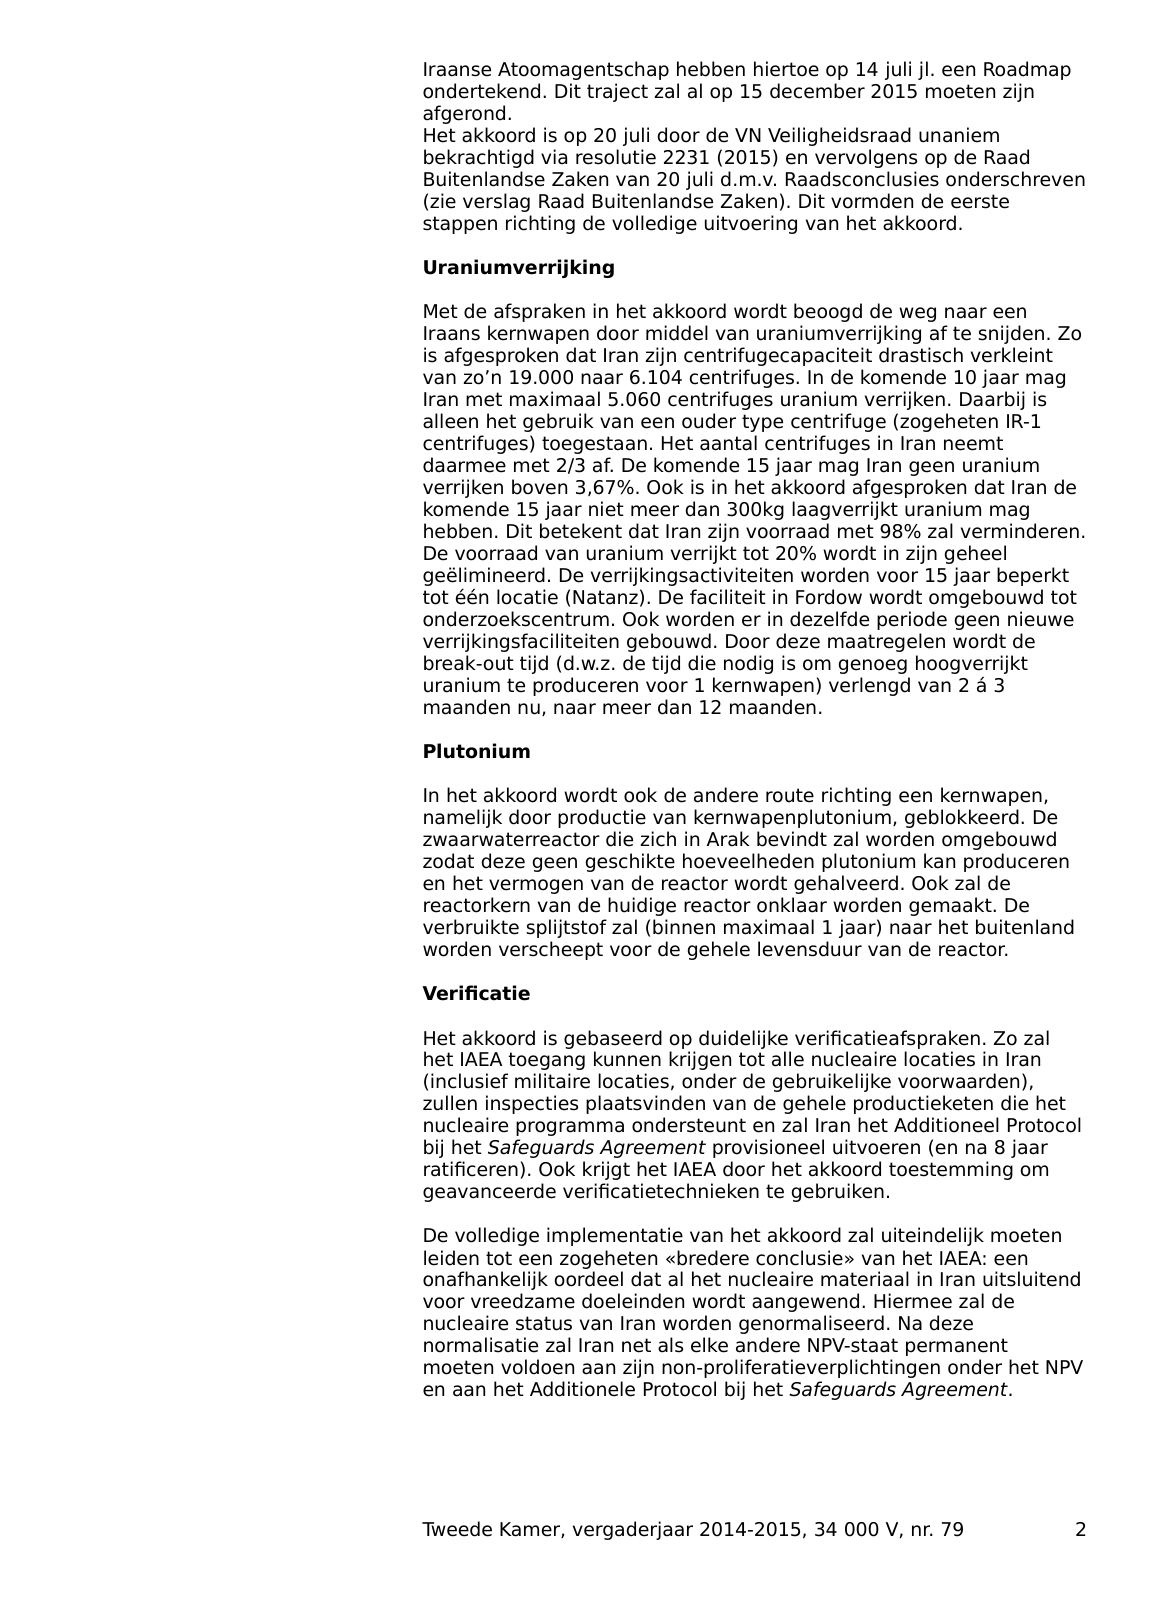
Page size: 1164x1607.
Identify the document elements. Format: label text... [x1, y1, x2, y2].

subtitle Uraniumverrijking [422, 257, 1087, 279]
text Met de afspraken in het akkoord wordt beoogd de weg naar een Iraans kernwapen door middel van uraniumverrijking af te snijden. Zo is afgesproken dat Iran zijn centrifugecapaciteit drastisch verkleint van zo’n 19.000 naar 6.104 centrifuges. In de komende 10 jaar mag Iran met maximaal 5.060 centrifuges uranium verrijken. Daarbij is alleen het gebruik van een ouder type centrifuge (zogeheten IR-1 centrifuges) toegestaan. Het aantal centrifuges in Iran neemt daarmee met 2/3 af. De komende 15 jaar mag Iran geen uranium verrijken boven 3,67%. Ook is in het akkoord afgesproken dat Iran de komende 15 jaar niet meer dan 300kg laagverrijkt uranium mag hebben. Dit betekent dat Iran zijn voorraad met 98% zal verminderen. De voorraad van uranium verrijkt tot 20% wordt in zijn geheel geëlimineerd. De verrijkingsactiviteiten worden voor 15 jaar beperkt tot één locatie (Natanz). De faciliteit in Fordow wordt omgebouwd tot onderzoekscentrum. Ook worden er in dezelfde periode geen nieuwe verrijkingsfaciliteiten gebouwd. Door deze maatregelen wordt de break-out tijd (d.w.z. de tijd die nodig is om genoeg hoogverrijkt uranium te produceren voor 1 kernwapen) verlengd van 2 á 3 maanden nu, naar meer dan 12 maanden. [422, 301, 1087, 719]
text Iraanse Atoomagentschap hebben hiertoe op 14 juli jl. een Roadmap ondertekend. Dit traject zal al op 15 december 2015 moeten zijn afgerond. [422, 59, 1087, 125]
subtitle Verificatie [422, 983, 1087, 1005]
text In het akkoord wordt ook de andere route richting een kernwapen, namelijk door productie van kernwapenplutonium, geblokkeerd. De zwaarwaterreactor die zich in Arak bevindt zal worden omgebouwd zodat deze geen geschikte hoeveelheden plutonium kan produceren en het vermogen van de reactor wordt gehalveerd. Ook zal de reactorkern van de huidige reactor onklaar worden gemaakt. De verbruikte splijtstof zal (binnen maximaal 1 jaar) naar het buitenland worden verscheept voor de gehele levensduur van de reactor. [422, 785, 1087, 961]
text Het akkoord is gebaseerd op duidelijke verificatieafspraken. Zo zal het IAEA toegang kunnen krijgen tot alle nucleaire locaties in Iran (inclusief militaire locaties, onder de gebruikelijke voorwaarden), zullen inspecties plaatsvinden van de gehele productieketen die het nucleaire programma ondersteunt en zal Iran het Additioneel Protocol bij het Safeguards Agreement provisioneel uitvoeren (en na 8 jaar ratificeren). Ook krijgt het IAEA door het akkoord toestemming om geavanceerde verificatietechnieken te gebruiken. [422, 1027, 1087, 1203]
text De volledige implementatie van het akkoord zal uiteindelijk moeten leiden tot een zogeheten «bredere conclusie» van het IAEA: een onafhankelijk oordeel dat al het nucleaire materiaal in Iran uitsluitend voor vreedzame doeleinden wordt aangewend. Hiermee zal de nucleaire status van Iran worden genormaliseerd. Na deze normalisatie zal Iran net als elke andere NPV-staat permanent moeten voldoen aan zijn non-proliferatieverplichtingen onder het NPV en aan het Additionele Protocol bij het Safeguards Agreement. [422, 1225, 1087, 1401]
text Het akkoord is op 20 juli door de VN Veiligheidsraad unaniem bekrachtigd via resolutie 2231 (2015) en vervolgens op de Raad Buitenlandse Zaken van 20 juli d.m.v. Raadsconclusies onderschreven (zie verslag Raad Buitenlandse Zaken). Dit vormden de eerste stappen richting de volledige uitvoering van het akkoord. [422, 125, 1087, 235]
subtitle Plutonium [422, 741, 1087, 763]
